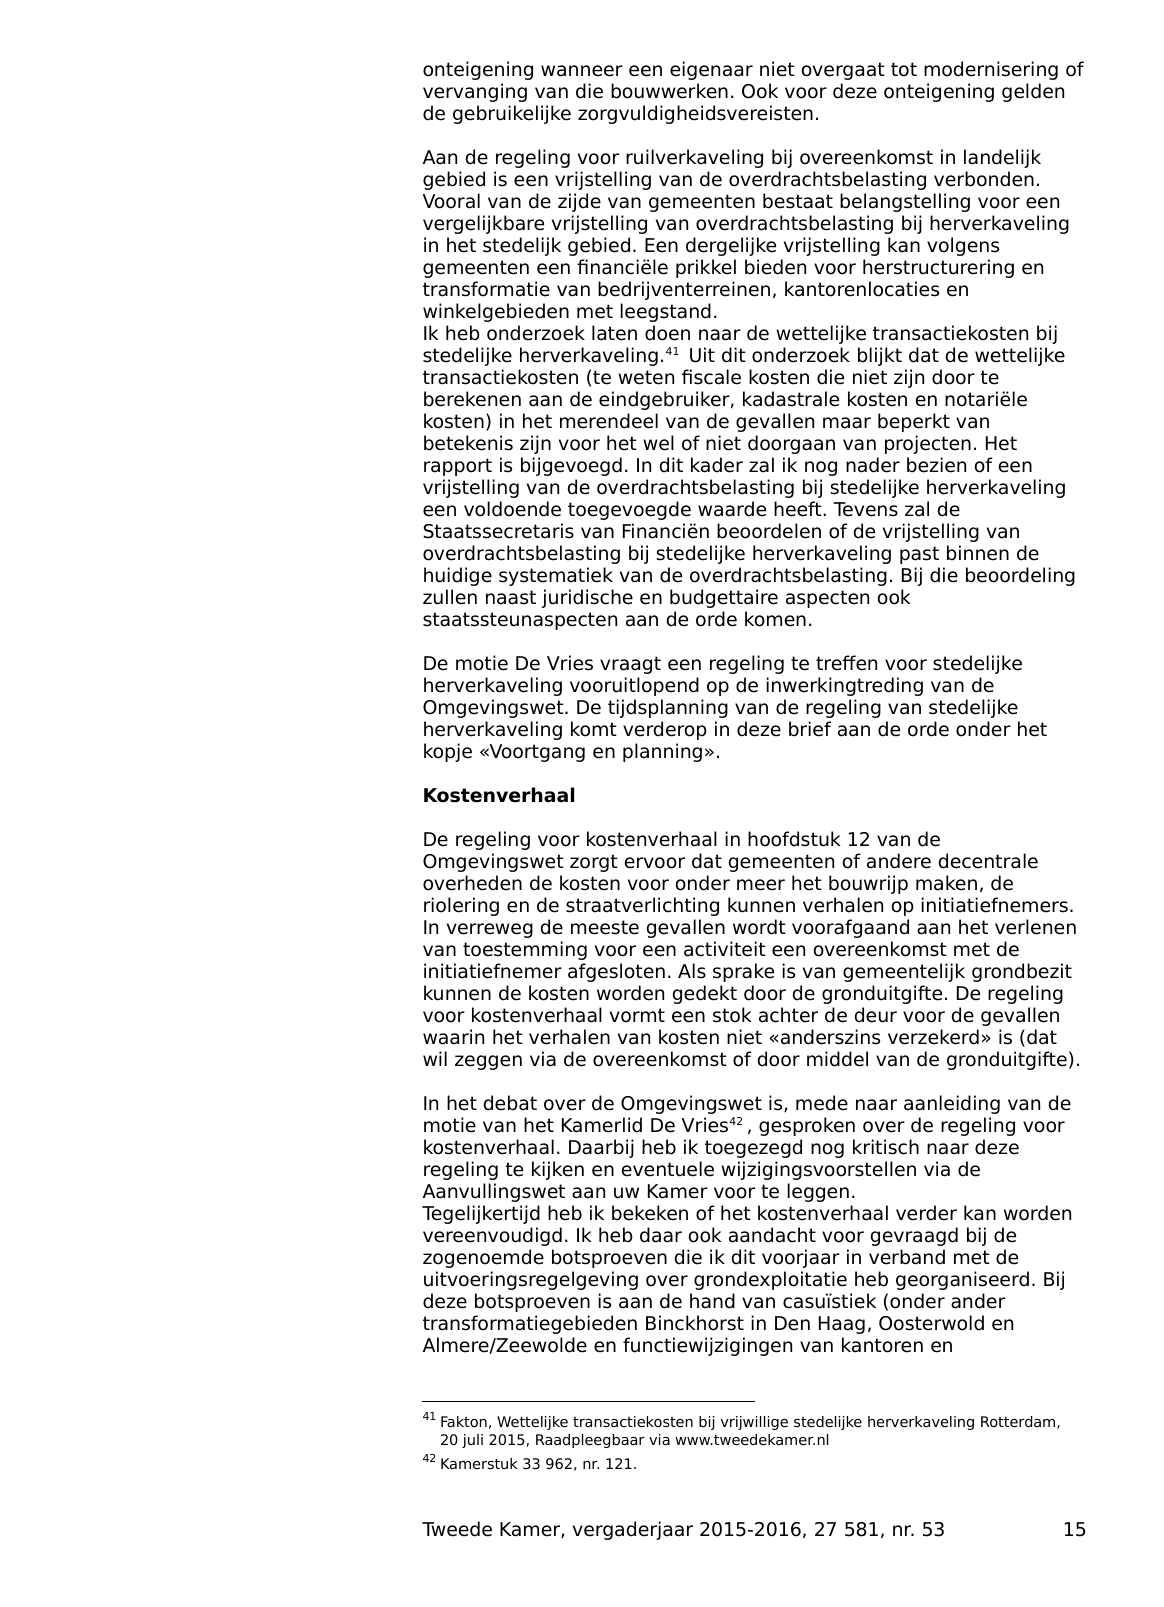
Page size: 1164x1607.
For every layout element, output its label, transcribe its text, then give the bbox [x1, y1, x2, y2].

text De regeling voor kostenverhaal in hoofdstuk 12 van de Omgevingswet zorgt ervoor dat gemeenten of andere decentrale overheden de kosten voor onder meer het bouwrijp maken, de riolering en de straatverlichting kunnen verhalen op initiatiefnemers. In verreweg de meeste gevallen wordt voorafgaand aan het verlenen van toestemming voor een activiteit een overeenkomst met de initiatiefnemer afgesloten. Als sprake is van gemeentelijk grondbezit kunnen de kosten worden gedekt door de gronduitgifte. De regeling voor kostenverhaal vormt een stok achter de deur voor de gevallen waarin het verhalen van kosten niet «anderszins verzekerd» is (dat wil zeggen via de overeenkomst of door middel van de gronduitgifte). [422, 829, 1087, 1071]
subtitle Kostenverhaal [422, 785, 1087, 807]
text De motie De Vries vraagt een regeling te treffen voor stedelijke herverkaveling vooruitlopend op de inwerkingtreding van de Omgevingswet. De tijdsplanning van de regeling van stedelijke herverkaveling komt verderop in deze brief aan de orde onder het kopje «Voortgang en planning». [422, 653, 1087, 763]
text Ik heb onderzoek laten doen naar de wettelijke transactiekosten bij stedelijke herverkaveling. Uit dit onderzoek blijkt dat de wettelijke transactiekosten (te weten fiscale kosten die niet zijn door te berekenen aan de eindgebruiker, kadastrale kosten en notariële kosten) in het merendeel van de gevallen maar beperkt van betekenis zijn voor het wel of niet doorgaan van projecten. Het rapport is bijgevoegd. In dit kader zal ik nog nader bezien of een vrijstelling van de overdrachtsbelasting bij stedelijke herverkaveling een voldoende toegevoegde waarde heeft. Tevens zal de Staatssecretaris van Financiën beoordelen of de vrijstelling van overdrachtsbelasting bij stedelijke herverkaveling past binnen de huidige systematiek van de overdrachtsbelasting. Bij die beoordeling zullen naast juridische en budgettaire aspecten ook staatssteunaspecten aan de orde komen. [422, 323, 1087, 631]
text Tegelijkertijd heb ik bekeken of het kostenverhaal verder kan worden vereenvoudigd. Ik heb daar ook aandacht voor gevraagd bij de zogenoemde botsproeven die ik dit voorjaar in verband met de uitvoeringsregelgeving over grondexploitatie heb georganiseerd. Bij deze botsproeven is aan de hand van casuïstiek (onder ander transformatiegebieden Binckhorst in Den Haag, Oosterwold en Almere/Zeewolde en functiewijzigingen van kantoren en [422, 1203, 1087, 1357]
text onteigening wanneer een eigenaar niet overgaat tot modernisering of vervanging van die bouwwerken. Ook voor deze onteigening gelden de gebruikelijke zorgvuldigheidsvereisten. [422, 59, 1087, 125]
text Aan de regeling voor ruilverkaveling bij overeenkomst in landelijk gebied is een vrijstelling van de overdrachtsbelasting verbonden. Vooral van de zijde van gemeenten bestaat belangstelling voor een vergelijkbare vrijstelling van overdrachtsbelasting bij herverkaveling in het stedelijk gebied. Een dergelijke vrijstelling kan volgens gemeenten een financiële prikkel bieden voor herstructurering en transformatie van bedrijventerreinen, kantorenlocaties en winkelgebieden met leegstand. [422, 147, 1087, 323]
text In het debat over de Omgevingswet is, mede naar aanleiding van de motie van het Kamerlid De Vries, gesproken over de regeling voor kostenverhaal. Daarbij heb ik toegezegd nog kritisch naar deze regeling te kijken en eventuele wijzigingsvoorstellen via de Aanvullingswet aan uw Kamer voor te leggen. [422, 1093, 1087, 1203]
text Fakton, Wettelijke transactiekosten bij vrijwillige stedelijke herverkaveling Rotterdam, 20 juli 2015, Raadpleegbaar via www.tweedekamer.nl [422, 1410, 1087, 1449]
text Kamerstuk 33 962, nr. 121. [422, 1452, 1087, 1474]
